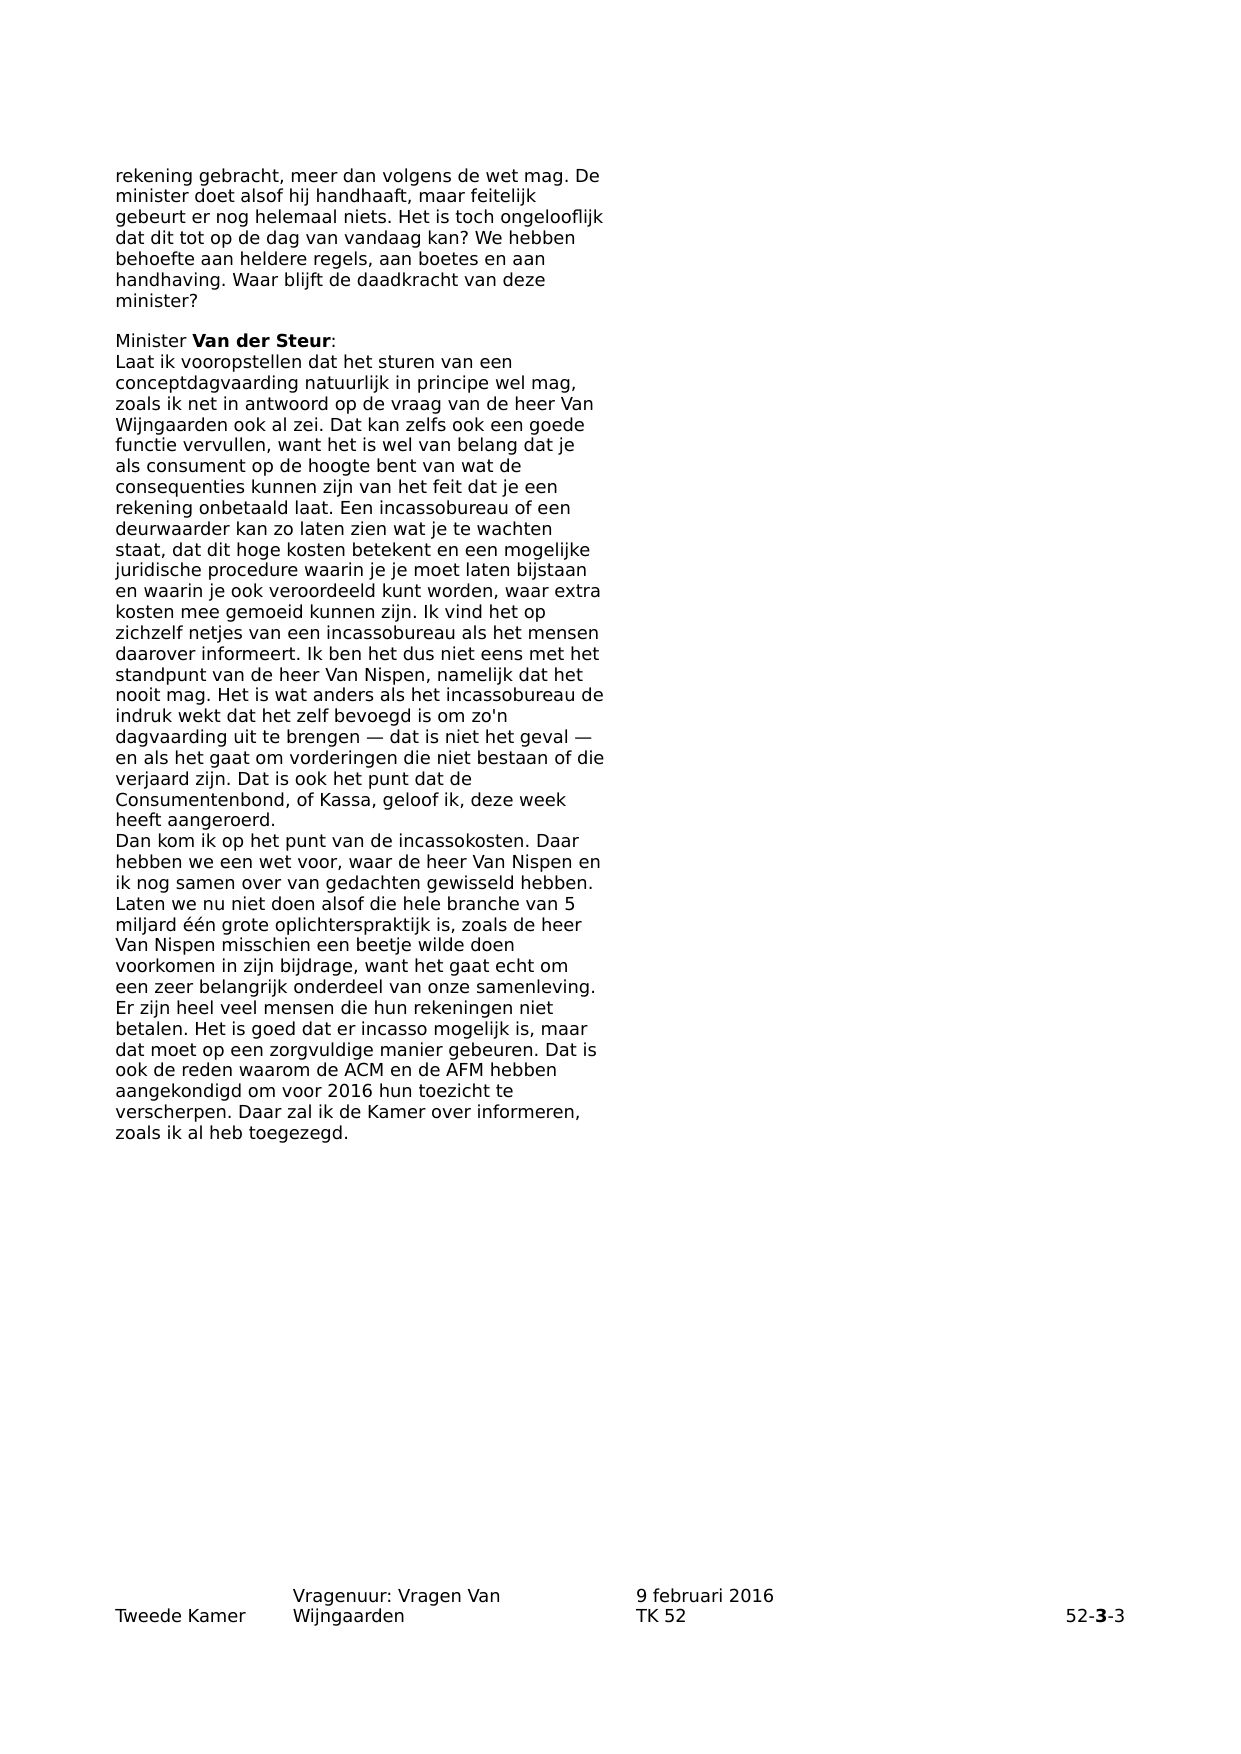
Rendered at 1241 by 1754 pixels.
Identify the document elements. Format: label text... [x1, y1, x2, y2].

text Minister Van der Steur: [115, 331, 605, 352]
text Laat ik vooropstellen dat het sturen van een conceptdagvaarding natuurlijk in principe wel mag, zoals ik net in antwoord op de vraag van de heer Van Wijngaarden ook al zei. Dat kan zelfs ook een goede functie vervullen, want het is wel van belang dat je als consument op de hoogte bent van wat de consequenties kunnen zijn van het feit dat je een rekening onbetaald laat. Een incassobureau of een deurwaarder kan zo laten zien wat je te wachten staat, dat dit hoge kosten betekent en een mogelijke juridische procedure waarin je je moet laten bijstaan en waarin je ook veroordeeld kunt worden, waar extra kosten mee gemoeid kunnen zijn. Ik vind het op zichzelf netjes van een incassobureau als het mensen daarover informeert. Ik ben het dus niet eens met het standpunt van de heer Van Nispen, namelijk dat het nooit mag. Het is wat anders als het incassobureau de indruk wekt dat het zelf bevoegd is om zo'n dagvaarding uit te brengen — dat is niet het geval — en als het gaat om vorderingen die niet bestaan of die verjaard zijn. Dat is ook het punt dat de Consumentenbond, of Kassa, geloof ik, deze week heeft aangeroerd. [115, 352, 605, 831]
text rekening gebracht, meer dan volgens de wet mag. De minister doet alsof hij handhaaft, maar feitelijk gebeurt er nog helemaal niets. Het is toch ongelooflijk dat dit tot op de dag van vandaag kan? We hebben behoefte aan heldere regels, aan boetes en aan handhaving. Waar blijft de daadkracht van deze minister? [115, 165, 605, 311]
text Dan kom ik op het punt van de incassokosten. Daar hebben we een wet voor, waar de heer Van Nispen en ik nog samen over van gedachten gewisseld hebben. Laten we nu niet doen alsof die hele branche van 5 miljard één grote oplichterspraktijk is, zoals de heer Van Nispen misschien een beetje wilde doen voorkomen in zijn bijdrage, want het gaat echt om een zeer belangrijk onderdeel van onze samenleving. Er zijn heel veel mensen die hun rekeningen niet betalen. Het is goed dat er incasso mogelijk is, maar dat moet op een zorgvuldige manier gebeuren. Dat is ook de reden waarom de ACM en de AFM hebben aangekondigd om voor 2016 hun toezicht te verscherpen. Daar zal ik de Kamer over informeren, zoals ik al heb toegezegd. [115, 831, 605, 1143]
